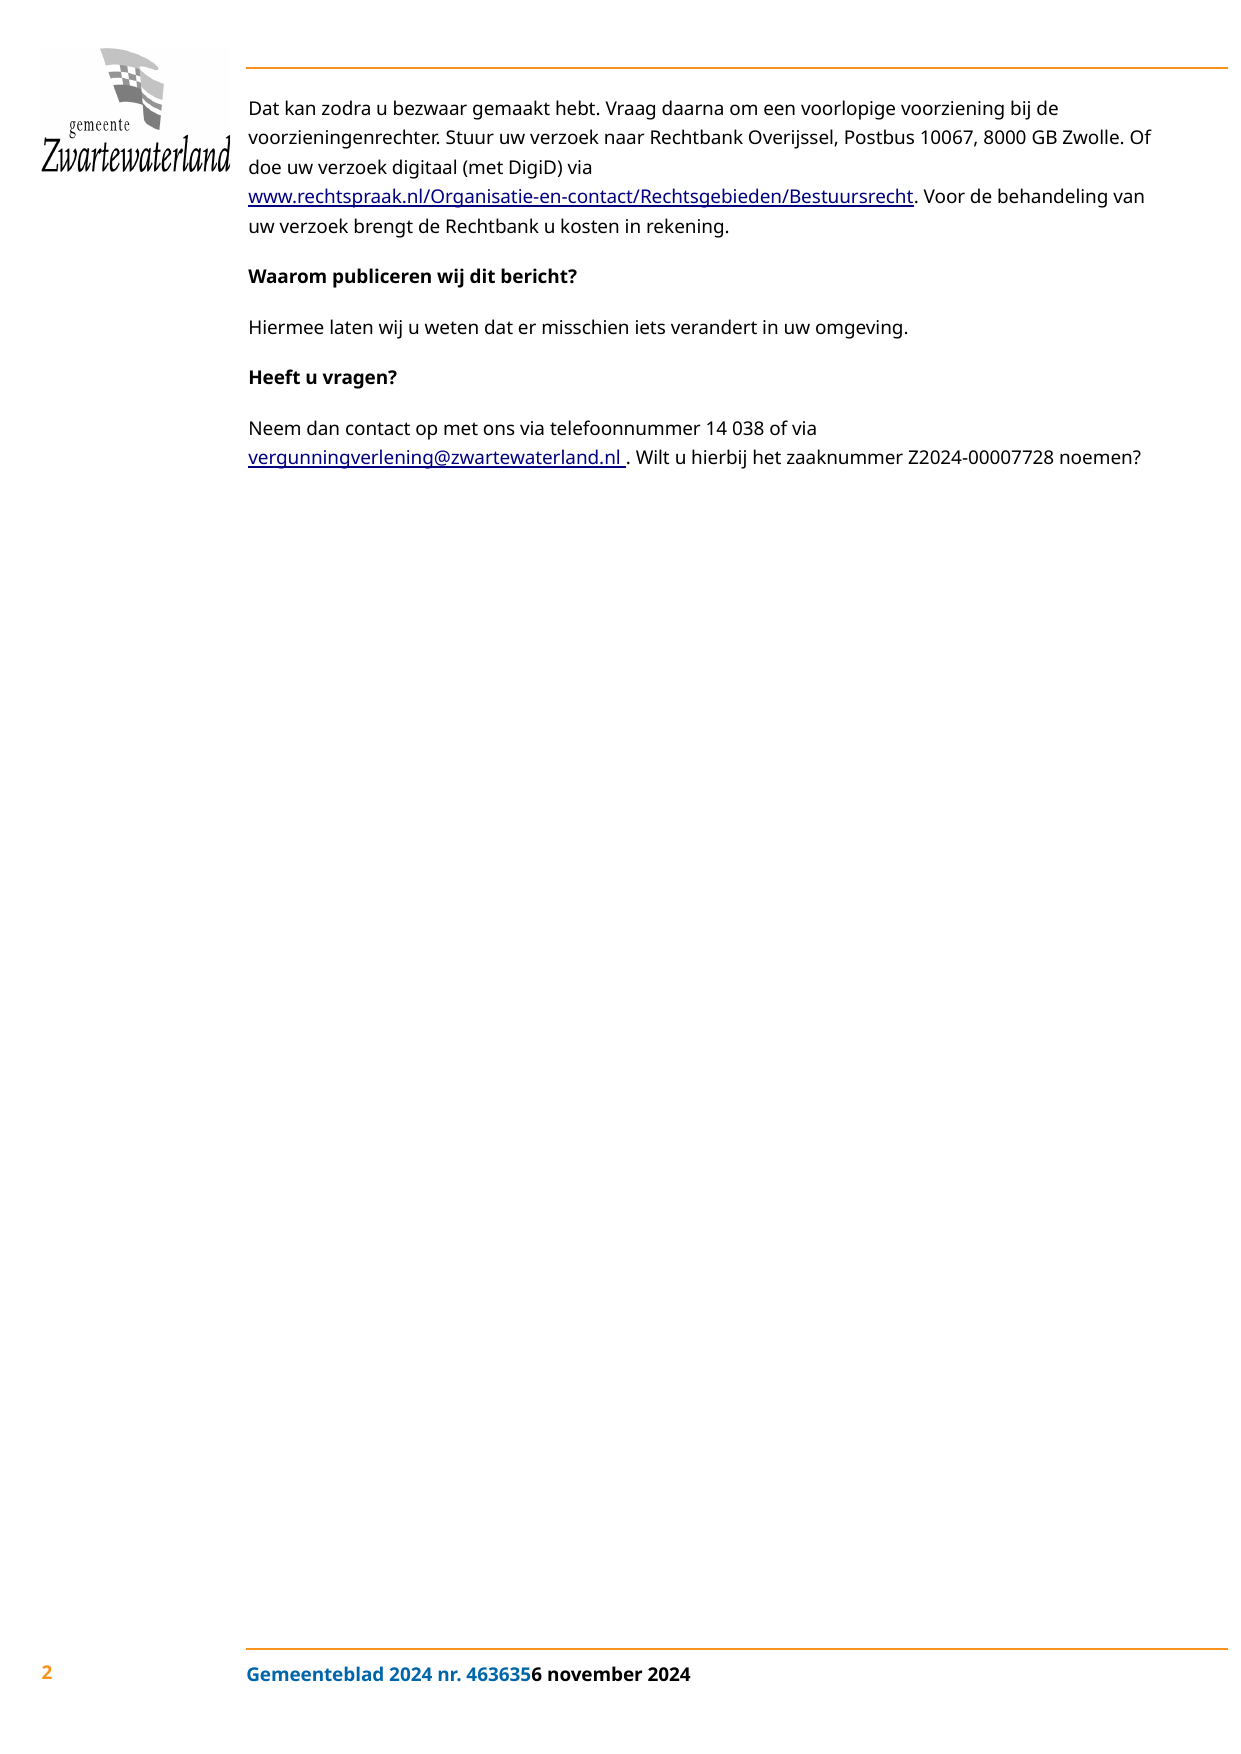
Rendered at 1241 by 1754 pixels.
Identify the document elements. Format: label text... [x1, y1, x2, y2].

text Neem dan contact op met ons via telefoonnummer 14 038 of via vergunningverlening@zwartewaterland.nl . Wilt u hierbij het zaaknummer Z2024-00007728 noemen? [248, 415, 1152, 470]
text Hiermee laten wij u weten dat er misschien iets verandert in uw omgeving. [248, 314, 1152, 340]
text Dat kan zodra u bezwaar gemaakt hebt. Vraag daarna om een voorlopige voorziening bij de voorzieningenrechter. Stuur uw verzoek naar Rechtbank Overijssel, Postbus 10067, 8000 GB Zwolle. Of doe uw verzoek digitaal (met DigiD) via www.rechtspraak.nl/Organisatie-en-contact/Rechtsgebieden/Bestuursrecht. Voor de behandeling van uw verzoek brengt de Rechtbank u kosten in rekening. [248, 95, 1152, 239]
picture [41, 47, 231, 172]
text Heeft u vragen? [248, 364, 1152, 390]
text Waarom publiceren wij dit bericht? [248, 263, 1152, 289]
